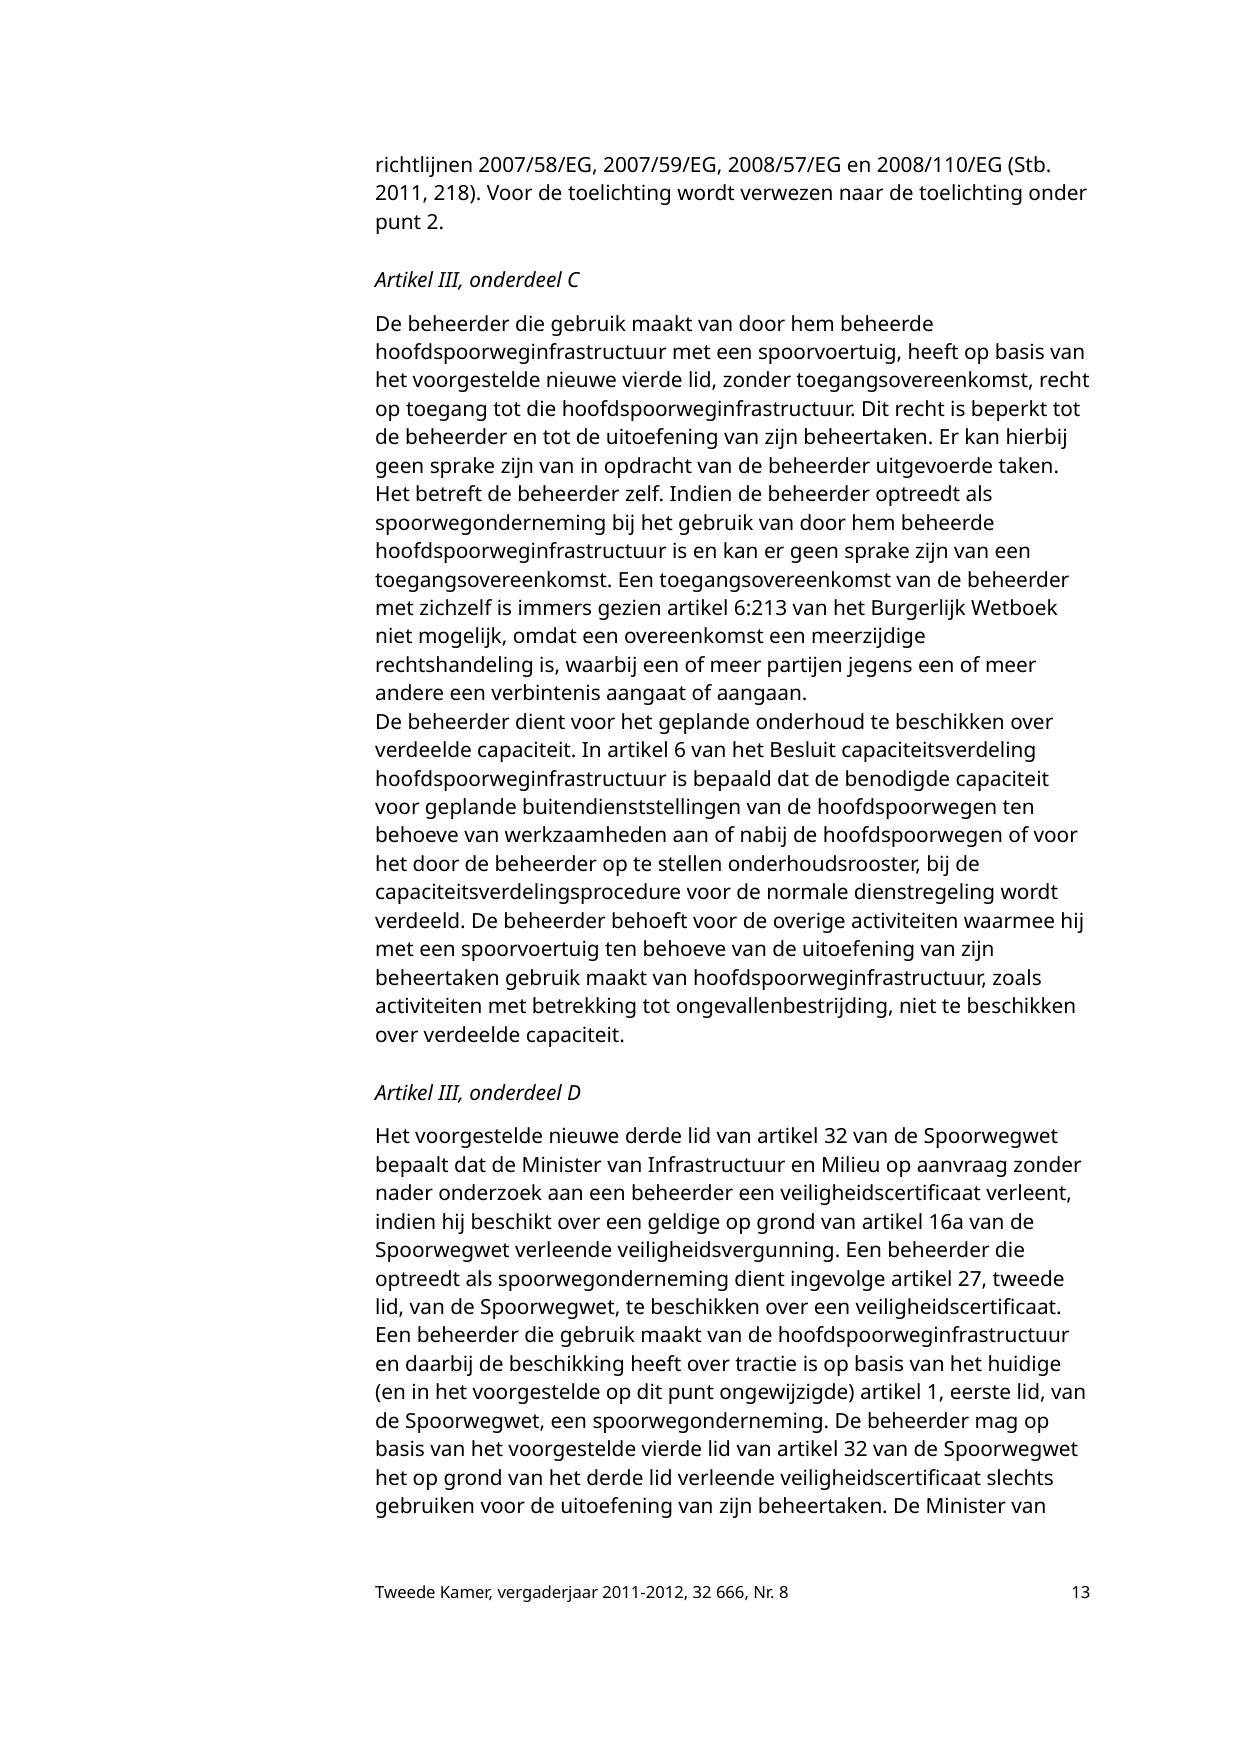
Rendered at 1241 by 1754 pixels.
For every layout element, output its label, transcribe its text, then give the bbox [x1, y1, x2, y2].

text De beheerder die gebruik maakt van door hem beheerde hoofdspoorweginfrastructuur met een spoorvoertuig, heeft op basis van het voorgestelde nieuwe vierde lid, zonder toegangsovereenkomst, recht op toegang tot die hoofdspoorweginfrastructuur. Dit recht is beperkt tot de beheerder en tot de uitoefening van zijn beheertaken. Er kan hierbij geen sprake zijn van in opdracht van de beheerder uitgevoerde taken. Het betreft de beheerder zelf. Indien de beheerder optreedt als spoorwegonderneming bij het gebruik van door hem beheerde hoofdspoorweginfrastructuur is en kan er geen sprake zijn van een toegangsovereenkomst. Een toegangsovereenkomst van de beheerder met zichzelf is immers gezien artikel 6:213 van het Burgerlijk Wetboek niet mogelijk, omdat een overeenkomst een meerzijdige rechtshandeling is, waarbij een of meer partijen jegens een of meer andere een verbintenis aangaat of aangaan. [375, 309, 1090, 707]
text Artikel III, onderdeel D [375, 1078, 1090, 1107]
text Het voorgestelde nieuwe derde lid van artikel 32 van de Spoorwegwet bepaalt dat de Minister van Infrastructuur en Milieu op aanvraag zonder nader onderzoek aan een beheerder een veiligheidscertificaat verleent, indien hij beschikt over een geldige op grond van artikel 16a van de Spoorwegwet verleende veiligheidsvergunning. Een beheerder die optreedt als spoorwegonderneming dient ingevolge artikel 27, tweede lid, van de Spoorwegwet, te beschikken over een veiligheidscertificaat. Een beheerder die gebruik maakt van de hoofdspoorweginfrastructuur en daarbij de beschikking heeft over tractie is op basis van het huidige (en in het voorgestelde op dit punt ongewijzigde) artikel 1, eerste lid, van de Spoorwegwet, een spoorwegonderneming. De beheerder mag op basis van het voorgestelde vierde lid van artikel 32 van de Spoorwegwet het op grond van het derde lid verleende veiligheidscertificaat slechts gebruiken voor de uitoefening van zijn beheertaken. De Minister van [375, 1122, 1090, 1520]
text De beheerder dient voor het geplande onderhoud te beschikken over verdeelde capaciteit. In artikel 6 van het Besluit capaciteitsverdeling hoofdspoorweginfrastructuur is bepaald dat de benodigde capaciteit voor geplande buitendienststellingen van de hoofdspoorwegen ten behoeve van werkzaamheden aan of nabij de hoofdspoorwegen of voor het door de beheerder op te stellen onderhoudsrooster, bij de capaciteitsverdelingsprocedure voor de normale dienstregeling wordt verdeeld. De beheerder behoeft voor de overige activiteiten waarmee hij met een spoorvoertuig ten behoeve van de uitoefening van zijn beheertaken gebruik maakt van hoofdspoorweginfrastructuur, zoals activiteiten met betrekking tot ongevallenbestrijding, niet te beschikken over verdeelde capaciteit. [375, 707, 1090, 1048]
text richtlijnen 2007/58/EG, 2007/59/EG, 2008/57/EG en 2008/110/EG (Stb. 2011, 218). Voor de toelichting wordt verwezen naar de toelichting onder punt 2. [375, 150, 1090, 235]
text Artikel III, onderdeel C [375, 265, 1090, 294]
